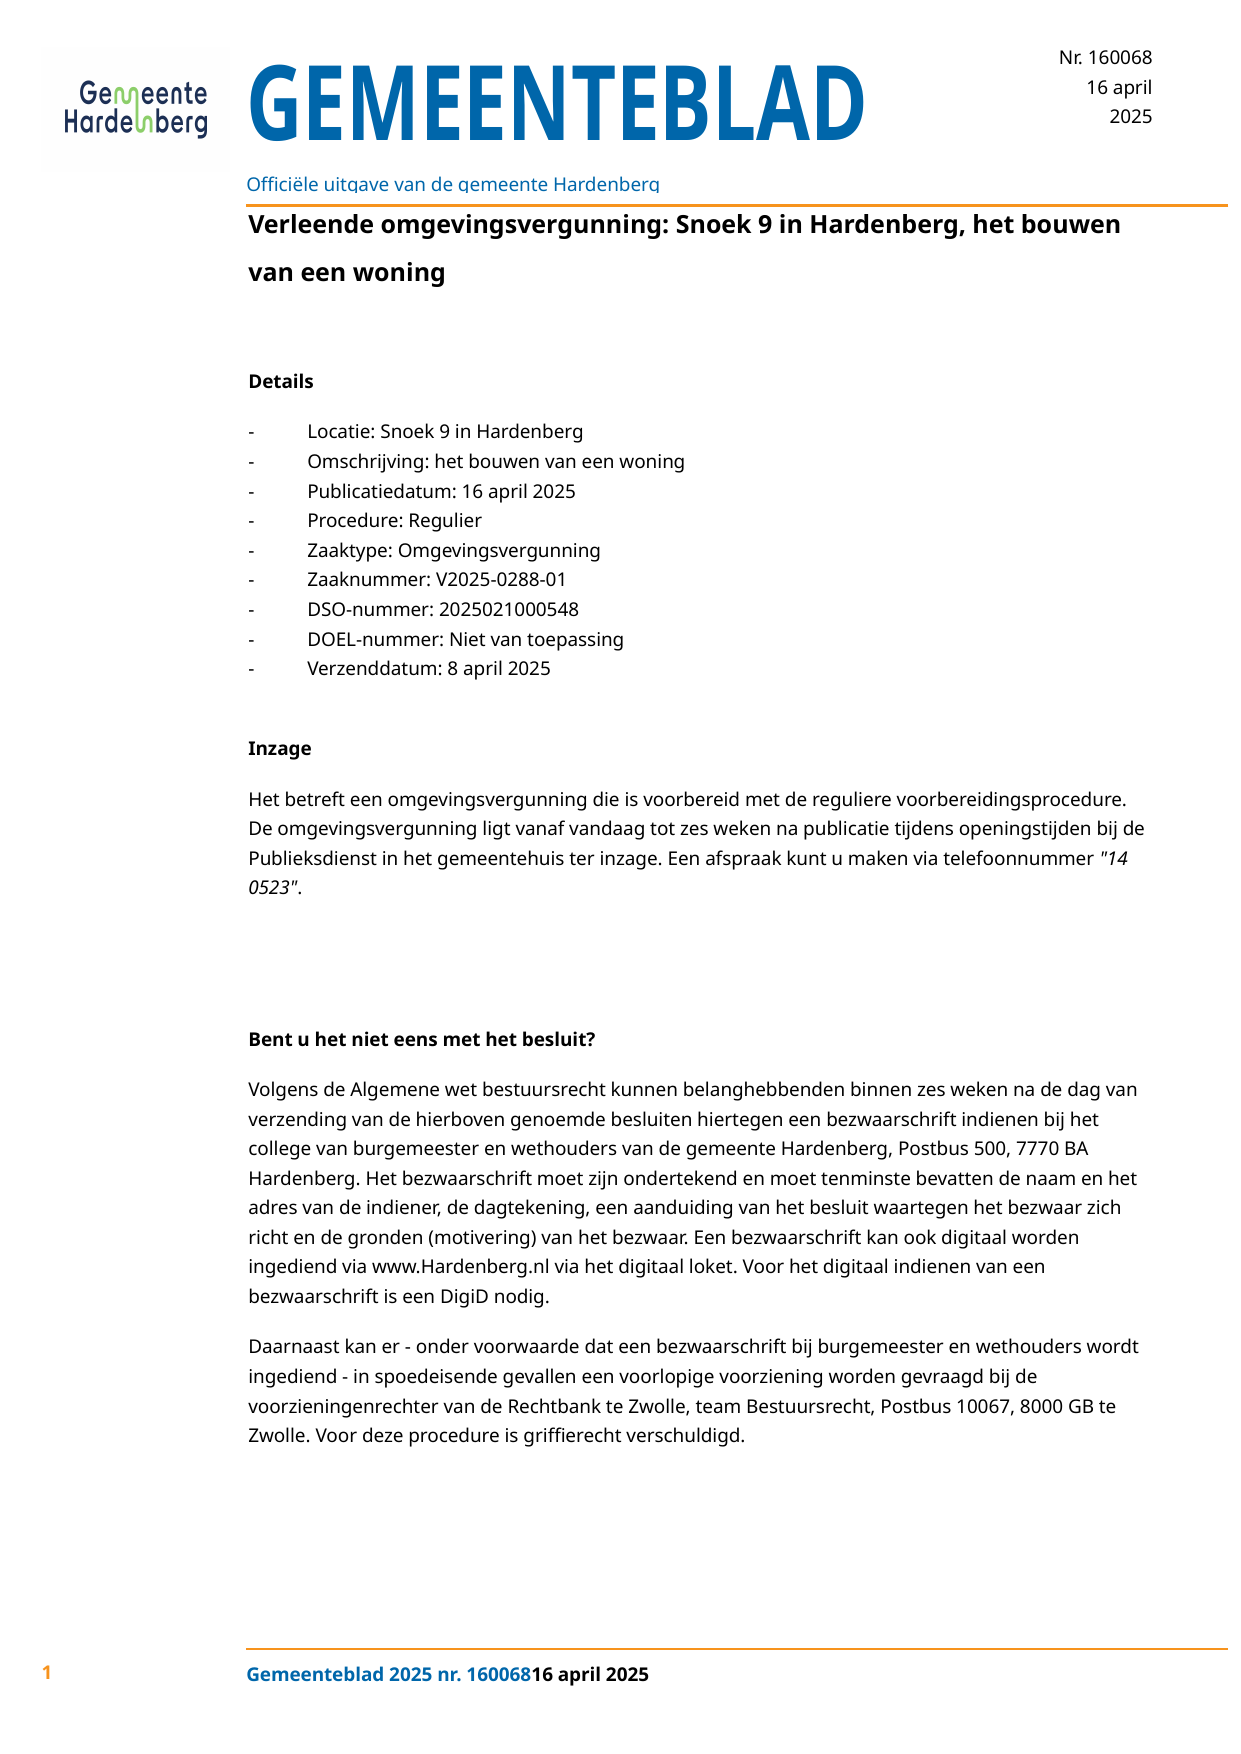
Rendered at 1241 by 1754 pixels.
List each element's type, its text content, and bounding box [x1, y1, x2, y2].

list Zaaktype: Omgevingsvergunning [248, 537, 1152, 563]
text Bent u het niet eens met het besluit? [248, 1026, 1152, 1052]
text Daarnaast kan er - onder voorwaarde dat een bezwaarschrift bij burgemeester en wethouders wordt ingediend - in spoedeisende gevallen een voorlopige voorziening worden gevraagd bij de voorzieningenrechter van de Rechtbank te Zwolle, team Bestuursrecht, Postbus 10067, 8000 GB te Zwolle. Voor deze procedure is griffierecht verschuldigd. [248, 1334, 1152, 1448]
text Het betreft een omgevingsvergunning die is voorbereid met de reguliere voorbereidingsprocedure. De omgevingsvergunning ligt vanaf vandaag tot zes weken na publicatie tijdens openingstijden bij de Publieksdienst in het gemeentehuis ter inzage. Een afspraak kunt u maken via telefoonnummer "14 0523". [248, 786, 1152, 900]
text Inzage [248, 735, 1152, 761]
list Locatie: Snoek 9 in Hardenberg [248, 419, 1152, 444]
list Procedure: Regulier [248, 507, 1152, 533]
list Publicatiedatum: 16 april 2025 [248, 478, 1152, 504]
text Verleende omgevingsvergunning: Snoek 9 in Hardenberg, het bouwen van een woning [248, 207, 1152, 288]
picture [41, 47, 231, 172]
list Zaaknummer: V2025-0288-01 [248, 567, 1152, 592]
list Omschrijving: het bouwen van een woning [248, 448, 1152, 474]
text Volgens de Algemene wet bestuursrecht kunnen belanghebbenden binnen zes weken na de dag van verzending van de hierboven genoemde besluiten hiertegen een bezwaarschrift indienen bij het college van burgemeester en wethouders van de gemeente Hardenberg, Postbus 500, 7770 BA Hardenberg. Het bezwaarschrift moet zijn ondertekend en moet tenminste bevatten de naam en het adres van de indiener, de dagtekening, een aanduiding van het besluit waartegen het bezwaar zich richt en de gronden (motivering) van het bezwaar. Een bezwaarschrift kan ook digitaal worden ingediend via www.Hardenberg.nl via het digitaal loket. Voor het digitaal indienen van een bezwaarschrift is een DigiD nodig. [248, 1076, 1152, 1309]
list DOEL-nummer: Niet van toepassing [248, 626, 1152, 652]
list Verzenddatum: 8 april 2025 [248, 655, 1152, 681]
list DSO-nummer: 2025021000548 [248, 596, 1152, 622]
text Details [248, 368, 1152, 394]
